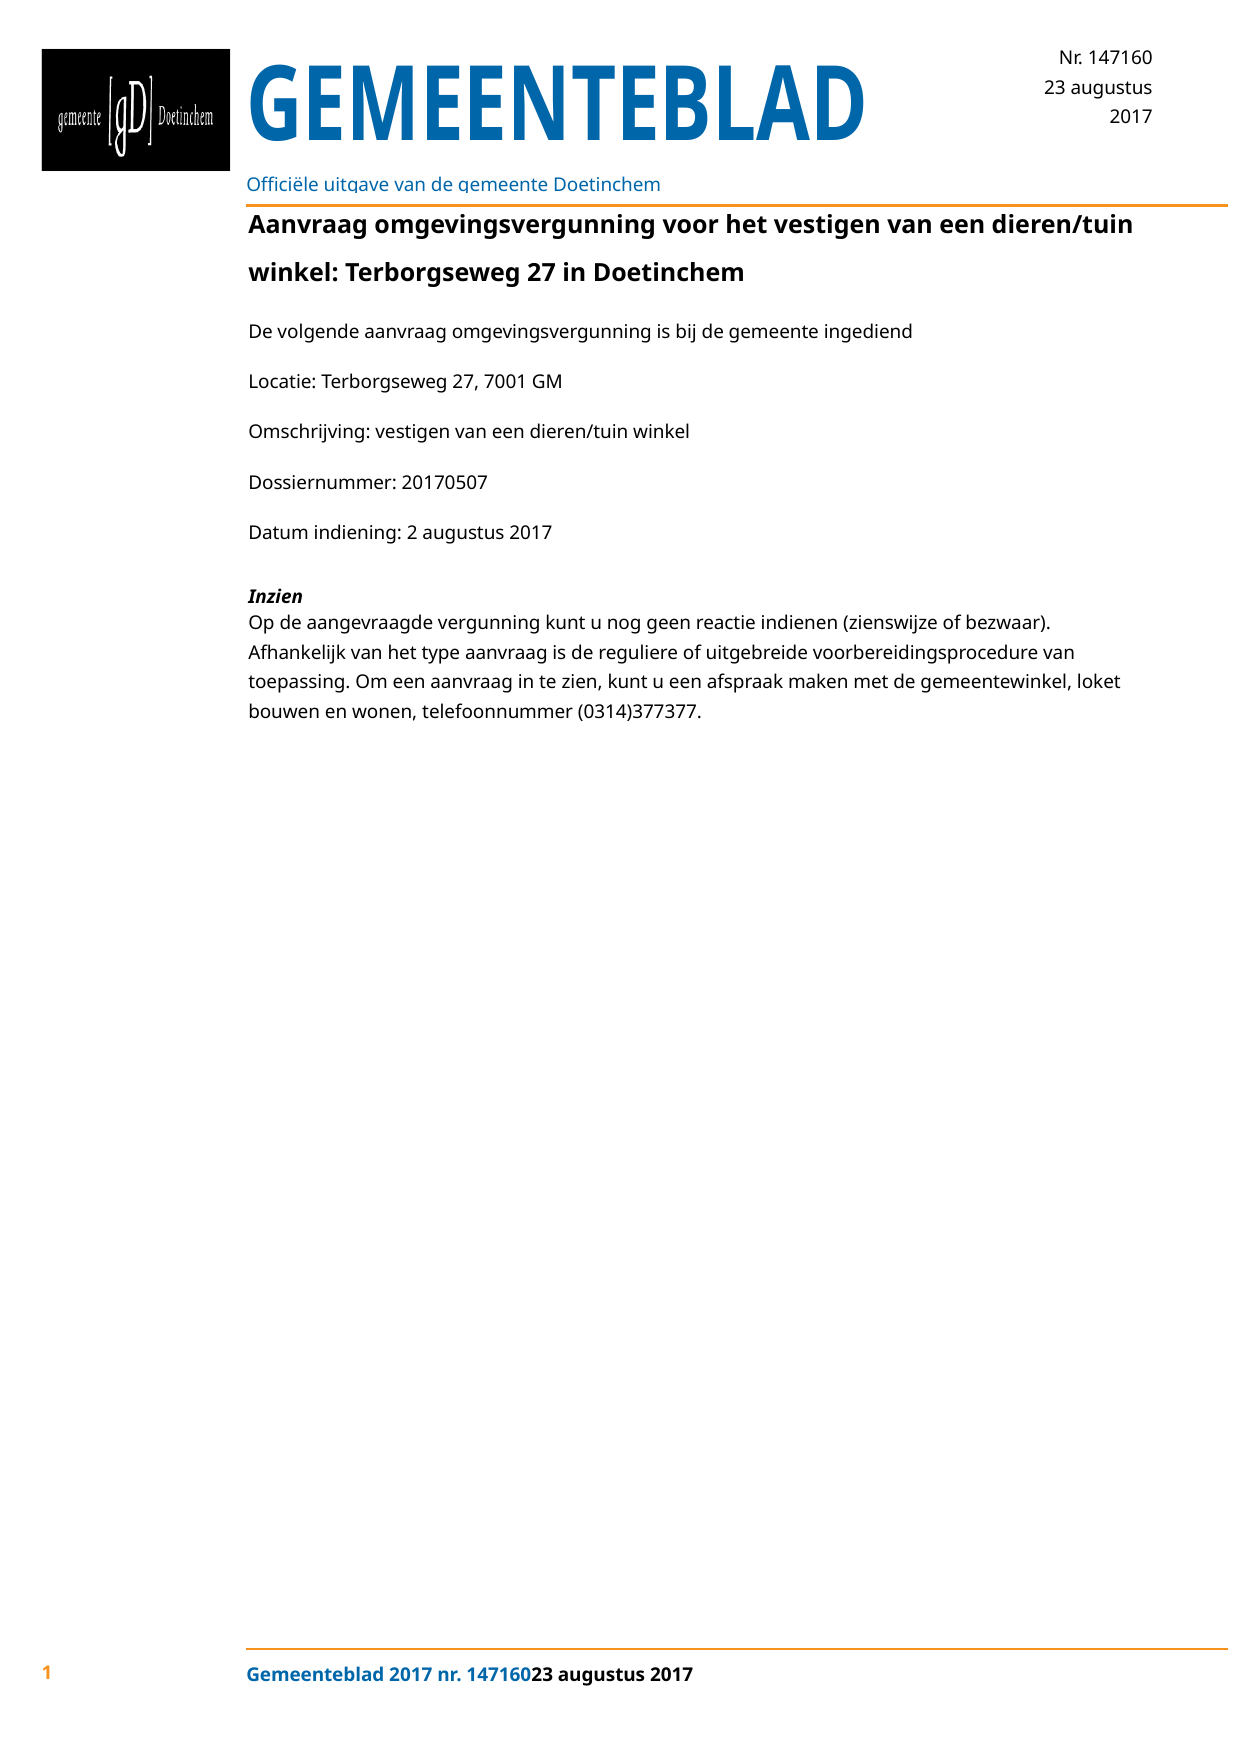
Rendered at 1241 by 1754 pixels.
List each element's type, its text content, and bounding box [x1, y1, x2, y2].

text Omschrijving: vestigen van een dieren/tuin winkel [248, 419, 1152, 444]
picture [41, 47, 231, 172]
text Inzien [248, 583, 1152, 609]
text Datum indiening: 2 augustus 2017 [248, 519, 1152, 545]
text Locatie: Terborgseweg 27, 7001 GM [248, 368, 1152, 394]
text Op de aangevraagde vergunning kunt u nog geen reactie indienen (zienswijze of bezwaar). Afhankelijk van het type aanvraag is de reguliere of uitgebreide voorbereidingsprocedure van toepassing. Om een aanvraag in te zien, kunt u een afspraak maken met de gemeentewinkel, loket bouwen en wonen, telefoonnummer (0314)377377. [248, 609, 1152, 724]
text Dossiernummer: 20170507 [248, 469, 1152, 495]
text Aanvraag omgevingsvergunning voor het vestigen van een dieren/tuin winkel: Terborgseweg 27 in Doetinchem [248, 207, 1152, 288]
text De volgende aanvraag omgevingsvergunning is bij de gemeente ingediend [248, 318, 1152, 344]
